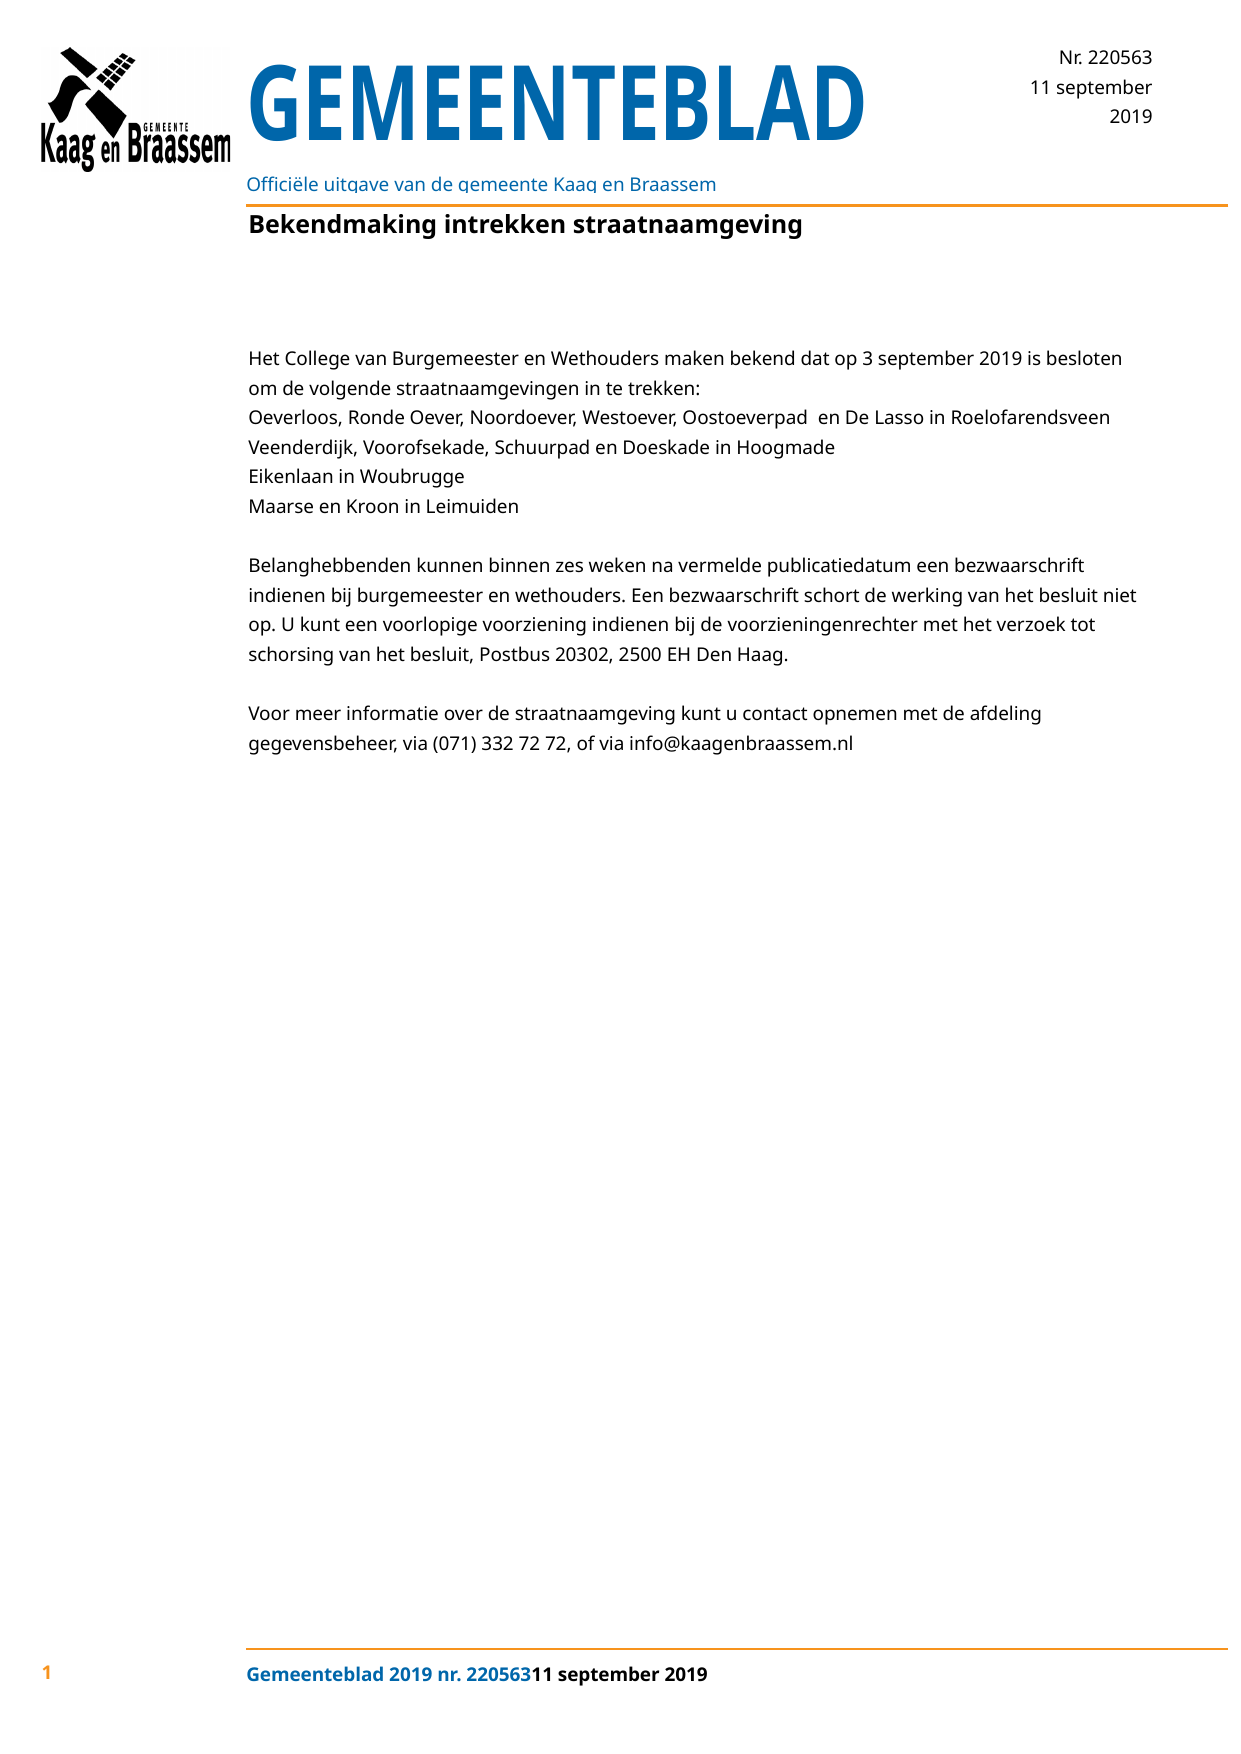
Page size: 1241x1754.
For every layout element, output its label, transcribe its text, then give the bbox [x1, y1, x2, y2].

picture [41, 47, 231, 172]
text Oeverloos, Ronde Oever, Noordoever, Westoever, Oostoeverpad en De Lasso in Roelofarendsveen [248, 404, 1152, 430]
text Eikenlaan in Woubrugge [248, 464, 1152, 489]
text Maarse en Kroon in Leimuiden [248, 493, 1152, 519]
text Bekendmaking intrekken straatnaamgeving [248, 207, 1152, 241]
text Veenderdijk, Voorofsekade, Schuurpad en Doeskade in Hoogmade [248, 434, 1152, 460]
text Voor meer informatie over de straatnaamgeving kunt u contact opnemen met de afdeling gegevensbeheer, via (071) 332 72 72, of via info@kaagenbraassem.nl [248, 700, 1152, 756]
text Het College van Burgemeester en Wethouders maken bekend dat op 3 september 2019 is besloten om de volgende straatnaamgevingen in te trekken: [248, 345, 1152, 401]
text Belanghebbenden kunnen binnen zes weken na vermelde publicatiedatum een bezwaarschrift indienen bij burgemeester en wethouders. Een bezwaarschrift schort de werking van het besluit niet op. U kunt een voorlopige voorziening indienen bij de voorzieningenrechter met het verzoek tot schorsing van het besluit, Postbus 20302, 2500 EH Den Haag. [248, 552, 1152, 667]
